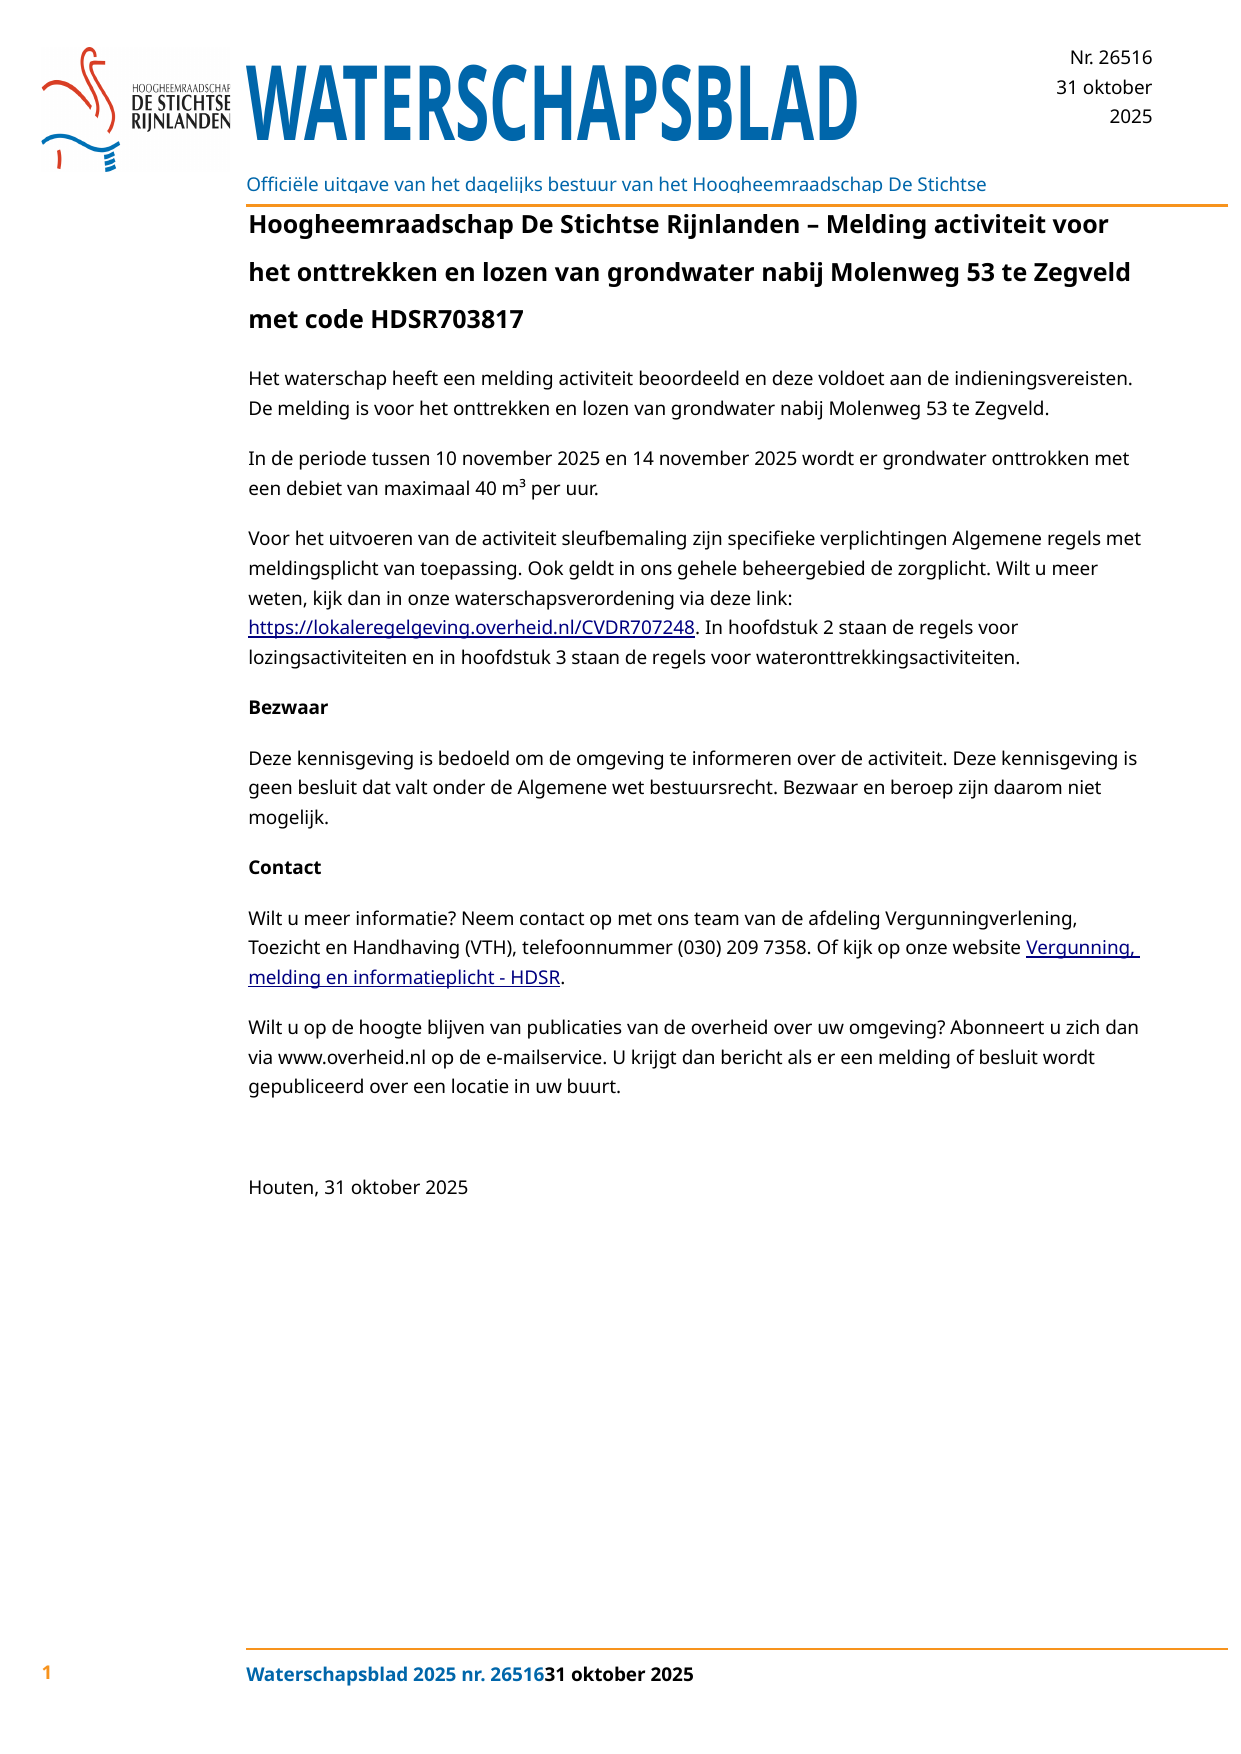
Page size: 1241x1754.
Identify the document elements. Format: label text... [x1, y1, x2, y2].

text In de periode tussen 10 november 2025 en 14 november 2025 wordt er grondwater onttrokken met een debiet van maximaal 40 m³ per uur. [248, 446, 1152, 501]
text Voor het uitvoeren van de activiteit sleufbemaling zijn specifieke verplichtingen Algemene regels met meldingsplicht van toepassing. Ook geldt in ons gehele beheergebied de zorgplicht. Wilt u meer weten, kijk dan in onze waterschapsverordening via deze link: https://lokaleregelgeving.overheid.nl/CVDR707248. In hoofdstuk 2 staan de regels voor lozingsactiviteiten en in hoofdstuk 3 staan de regels voor wateronttrekkingsactiviteiten. [248, 526, 1152, 669]
text Houten, 31 oktober 2025 [248, 1174, 1152, 1200]
text Deze kennisgeving is bedoeld om de omgeving te informeren over de activiteit. Deze kennisgeving is geen besluit dat valt onder de Algemene wet bestuursrecht. Bezwaar en beroep zijn daarom niet mogelijk. [248, 745, 1152, 829]
text Bezwaar [248, 694, 1152, 720]
text Contact [248, 854, 1152, 880]
text Wilt u op de hoogte blijven van publicaties van de overheid over uw omgeving? Abonneert u zich dan via www.overheid.nl op de e-mailservice. U krijgt dan bericht als er een melding of besluit wordt gepubliceerd over een locatie in uw buurt. [248, 1014, 1152, 1099]
picture [41, 47, 231, 172]
text Het waterschap heeft een melding activiteit beoordeeld en deze voldoet aan de indieningsvereisten. De melding is voor het onttrekken en lozen van grondwater nabij Molenweg 53 te Zegveld. [248, 366, 1152, 421]
text Hoogheemraadschap De Stichtse Rijnlanden – Melding activiteit voor het onttrekken en lozen van grondwater nabij Molenweg 53 te Zegveld met code HDSR703817 [248, 207, 1152, 336]
text Wilt u meer informatie? Neem contact op met ons team van de afdeling Vergunningverlening, Toezicht en Handhaving (VTH), telefoonnummer (030) 209 7358. Of kijk op onze website Vergunning, melding en informatieplicht - HDSR. [248, 905, 1152, 989]
